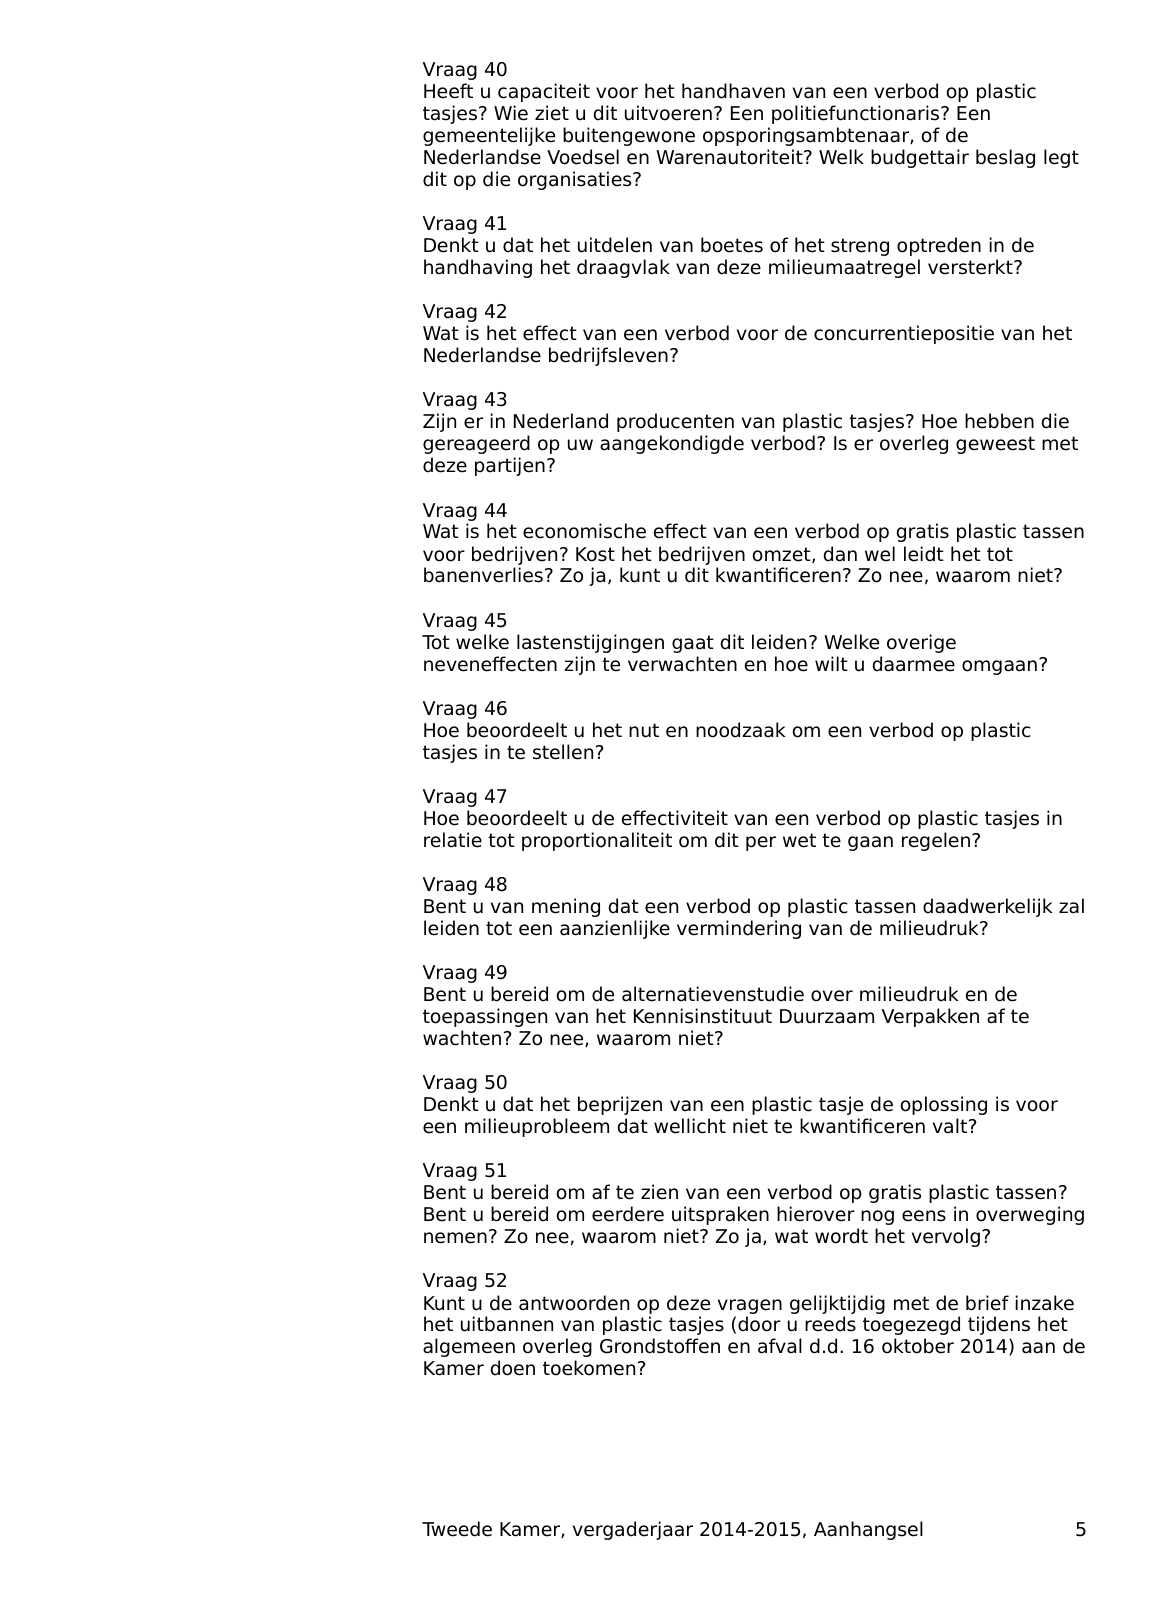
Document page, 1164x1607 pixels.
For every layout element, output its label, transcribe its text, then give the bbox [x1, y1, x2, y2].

text Vraag 52 [422, 1270, 1087, 1292]
text Vraag 42 [422, 301, 1087, 323]
text Bent u bereid om de alternatievenstudie over milieudruk en de toepassingen van het Kennisinstituut Duurzaam Verpakken af te wachten? Zo nee, waarom niet? [422, 984, 1087, 1050]
text Wat is het effect van een verbod voor de concurrentiepositie van het Nederlandse bedrijfsleven? [422, 323, 1087, 367]
text Vraag 47 [422, 786, 1087, 808]
text Zijn er in Nederland producenten van plastic tasjes? Hoe hebben die gereageerd op uw aangekondigde verbod? Is er overleg geweest met deze partijen? [422, 411, 1087, 477]
text Vraag 49 [422, 962, 1087, 984]
text Heeft u capaciteit voor het handhaven van een verbod op plastic tasjes? Wie ziet u dit uitvoeren? Een politiefunctionaris? Een gemeentelijke buitengewone opsporingsambtenaar, of de Nederlandse Voedsel en Warenautoriteit? Welk budgettair beslag legt dit op die organisaties? [422, 81, 1087, 191]
text Hoe beoordeelt u het nut en noodzaak om een verbod op plastic tasjes in te stellen? [422, 720, 1087, 764]
text Denkt u dat het uitdelen van boetes of het streng optreden in de handhaving het draagvlak van deze milieumaatregel versterkt? [422, 235, 1087, 279]
text Vraag 48 [422, 874, 1087, 896]
text Vraag 50 [422, 1072, 1087, 1094]
text Wat is het economische effect van een verbod op gratis plastic tassen voor bedrijven? Kost het bedrijven omzet, dan wel leidt het tot banenverlies? Zo ja, kunt u dit kwantificeren? Zo nee, waarom niet? [422, 521, 1087, 587]
text Vraag 46 [422, 698, 1087, 720]
text Bent u bereid om af te zien van een verbod op gratis plastic tassen? Bent u bereid om eerdere uitspraken hierover nog eens in overweging nemen? Zo nee, waarom niet? Zo ja, wat wordt het vervolg? [422, 1182, 1087, 1248]
text Hoe beoordeelt u de effectiviteit van een verbod op plastic tasjes in relatie tot proportionaliteit om dit per wet te gaan regelen? [422, 808, 1087, 852]
text Vraag 51 [422, 1160, 1087, 1182]
text Vraag 40 [422, 59, 1087, 81]
text Bent u van mening dat een verbod op plastic tassen daadwerkelijk zal leiden tot een aanzienlijke vermindering van de milieudruk? [422, 896, 1087, 940]
text Kunt u de antwoorden op deze vragen gelijktijdig met de brief inzake het uitbannen van plastic tasjes (door u reeds toegezegd tijdens het algemeen overleg Grondstoffen en afval d.d. 16 oktober 2014) aan de Kamer doen toekomen? [422, 1292, 1087, 1380]
text Tot welke lastenstijgingen gaat dit leiden? Welke overige neveneffecten zijn te verwachten en hoe wilt u daarmee omgaan? [422, 632, 1087, 676]
text Vraag 41 [422, 213, 1087, 235]
text Vraag 44 [422, 499, 1087, 521]
text Denkt u dat het beprijzen van een plastic tasje de oplossing is voor een milieuprobleem dat wellicht niet te kwantificeren valt? [422, 1094, 1087, 1138]
text Vraag 43 [422, 389, 1087, 411]
text Vraag 45 [422, 609, 1087, 632]
